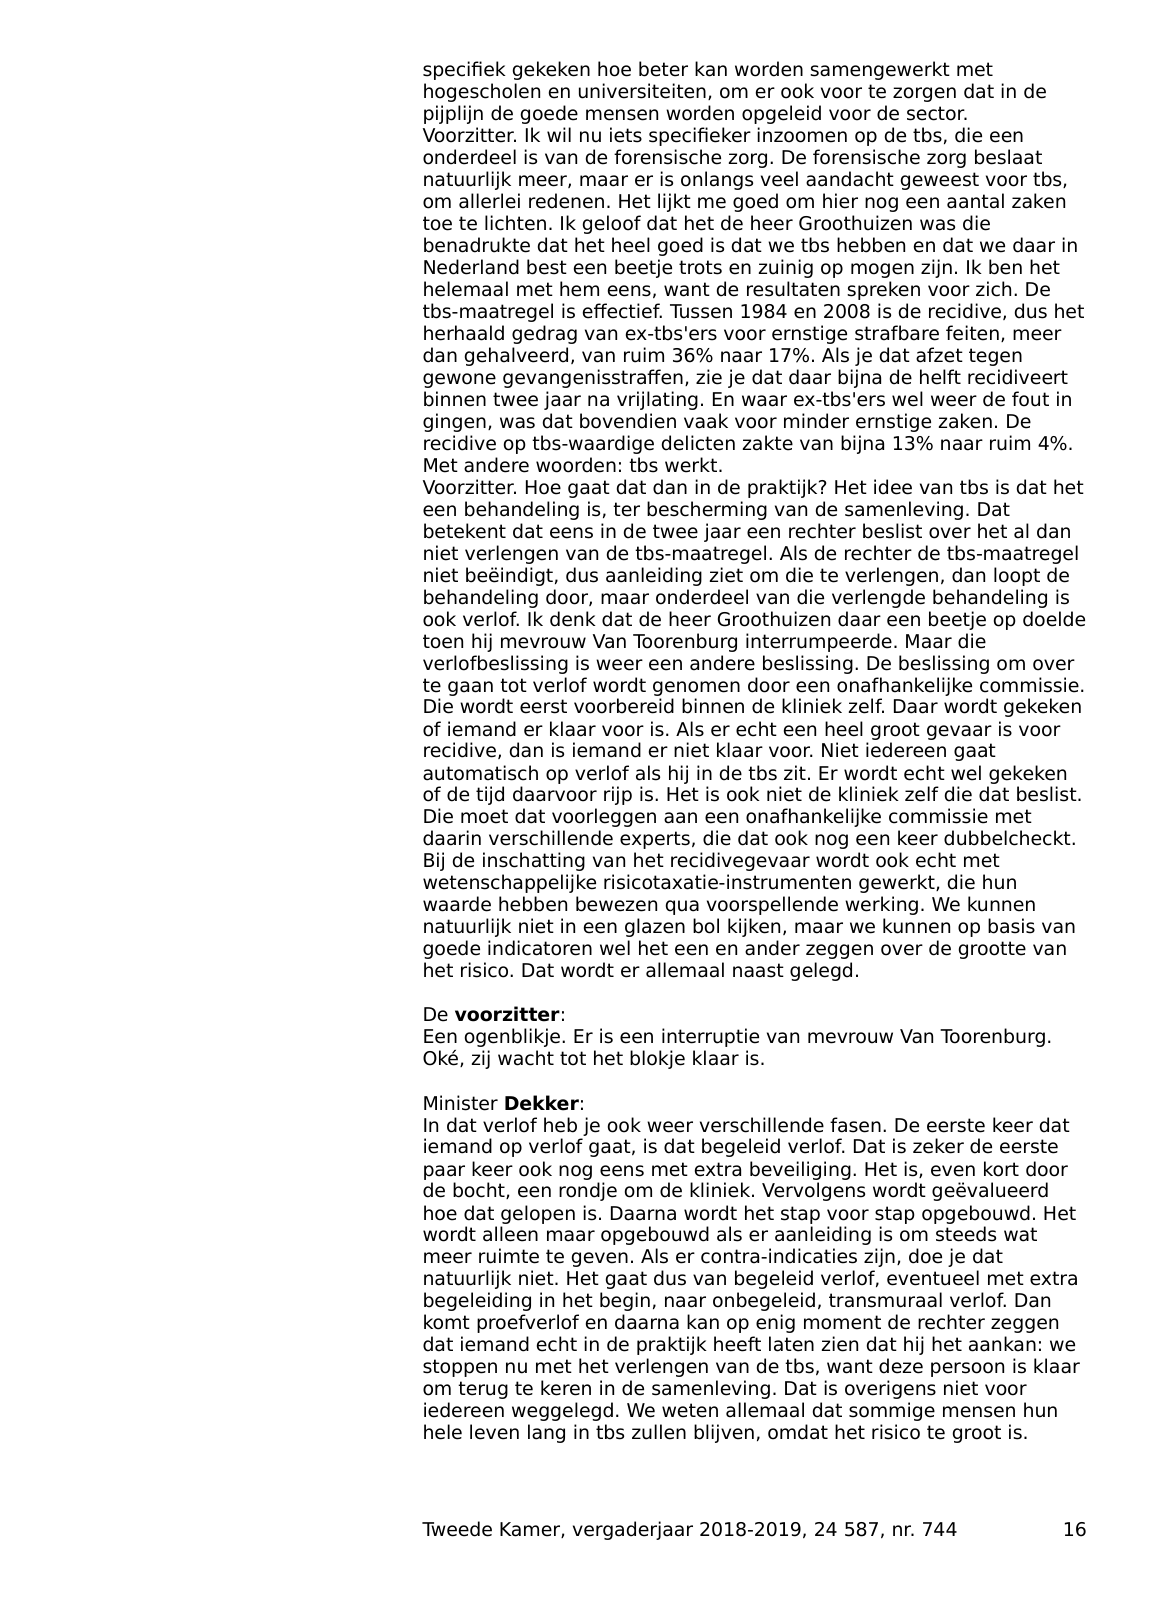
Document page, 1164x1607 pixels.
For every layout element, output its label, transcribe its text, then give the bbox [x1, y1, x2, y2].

text specifiek gekeken hoe beter kan worden samengewerkt met hogescholen en universiteiten, om er ook voor te zorgen dat in de pijplijn de goede mensen worden opgeleid voor de sector. [422, 59, 1087, 125]
text Voorzitter. Hoe gaat dat dan in de praktijk? Het idee van tbs is dat het een behandeling is, ter bescherming van de samenleving. Dat betekent dat eens in de twee jaar een rechter beslist over het al dan niet verlengen van de tbs-maatregel. Als de rechter de tbs-maatregel niet beëindigt, dus aanleiding ziet om die te verlengen, dan loopt de behandeling door, maar onderdeel van die verlengde behandeling is ook verlof. Ik denk dat de heer Groothuizen daar een beetje op doelde toen hij mevrouw Van Toorenburg interrumpeerde. Maar die verlofbeslissing is weer een andere beslissing. De beslissing om over te gaan tot verlof wordt genomen door een onafhankelijke commissie. Die wordt eerst voorbereid binnen de kliniek zelf. Daar wordt gekeken of iemand er klaar voor is. Als er echt een heel groot gevaar is voor recidive, dan is iemand er niet klaar voor. Niet iedereen gaat automatisch op verlof als hij in de tbs zit. Er wordt echt wel gekeken of de tijd daarvoor rijp is. Het is ook niet de kliniek zelf die dat beslist. Die moet dat voorleggen aan een onafhankelijke commissie met daarin verschillende experts, die dat ook nog een keer dubbelcheckt. Bij de inschatting van het recidivegevaar wordt ook echt met wetenschappelijke risicotaxatie-instrumenten gewerkt, die hun waarde hebben bewezen qua voorspellende werking. We kunnen natuurlijk niet in een glazen bol kijken, maar we kunnen op basis van goede indicatoren wel het een en ander zeggen over de grootte van het risico. Dat wordt er allemaal naast gelegd. [422, 477, 1087, 982]
text In dat verlof heb je ook weer verschillende fasen. De eerste keer dat iemand op verlof gaat, is dat begeleid verlof. Dat is zeker de eerste paar keer ook nog eens met extra beveiliging. Het is, even kort door de bocht, een rondje om de kliniek. Vervolgens wordt geëvalueerd hoe dat gelopen is. Daarna wordt het stap voor stap opgebouwd. Het wordt alleen maar opgebouwd als er aanleiding is om steeds wat meer ruimte te geven. Als er contra-indicaties zijn, doe je dat natuurlijk niet. Het gaat dus van begeleid verlof, eventueel met extra begeleiding in het begin, naar onbegeleid, transmuraal verlof. Dan komt proefverlof en daarna kan op enig moment de rechter zeggen dat iemand echt in de praktijk heeft laten zien dat hij het aankan: we stoppen nu met het verlengen van de tbs, want deze persoon is klaar om terug te keren in de samenleving. Dat is overigens niet voor iedereen weggelegd. We weten allemaal dat sommige mensen hun hele leven lang in tbs zullen blijven, omdat het risico te groot is. [422, 1114, 1087, 1444]
text De voorzitter: [422, 1004, 1087, 1026]
text Een ogenblikje. Er is een interruptie van mevrouw Van Toorenburg. Oké, zij wacht tot het blokje klaar is. [422, 1026, 1087, 1070]
text Minister Dekker: [422, 1092, 1087, 1114]
text Voorzitter. Ik wil nu iets specifieker inzoomen op de tbs, die een onderdeel is van de forensische zorg. De forensische zorg beslaat natuurlijk meer, maar er is onlangs veel aandacht geweest voor tbs, om allerlei redenen. Het lijkt me goed om hier nog een aantal zaken toe te lichten. Ik geloof dat het de heer Groothuizen was die benadrukte dat het heel goed is dat we tbs hebben en dat we daar in Nederland best een beetje trots en zuinig op mogen zijn. Ik ben het helemaal met hem eens, want de resultaten spreken voor zich. De tbs-maatregel is effectief. Tussen 1984 en 2008 is de recidive, dus het herhaald gedrag van ex-tbs'ers voor ernstige strafbare feiten, meer dan gehalveerd, van ruim 36% naar 17%. Als je dat afzet tegen gewone gevangenisstraffen, zie je dat daar bijna de helft recidiveert binnen twee jaar na vrijlating. En waar ex-tbs'ers wel weer de fout in gingen, was dat bovendien vaak voor minder ernstige zaken. De recidive op tbs-waardige delicten zakte van bijna 13% naar ruim 4%. Met andere woorden: tbs werkt. [422, 125, 1087, 477]
